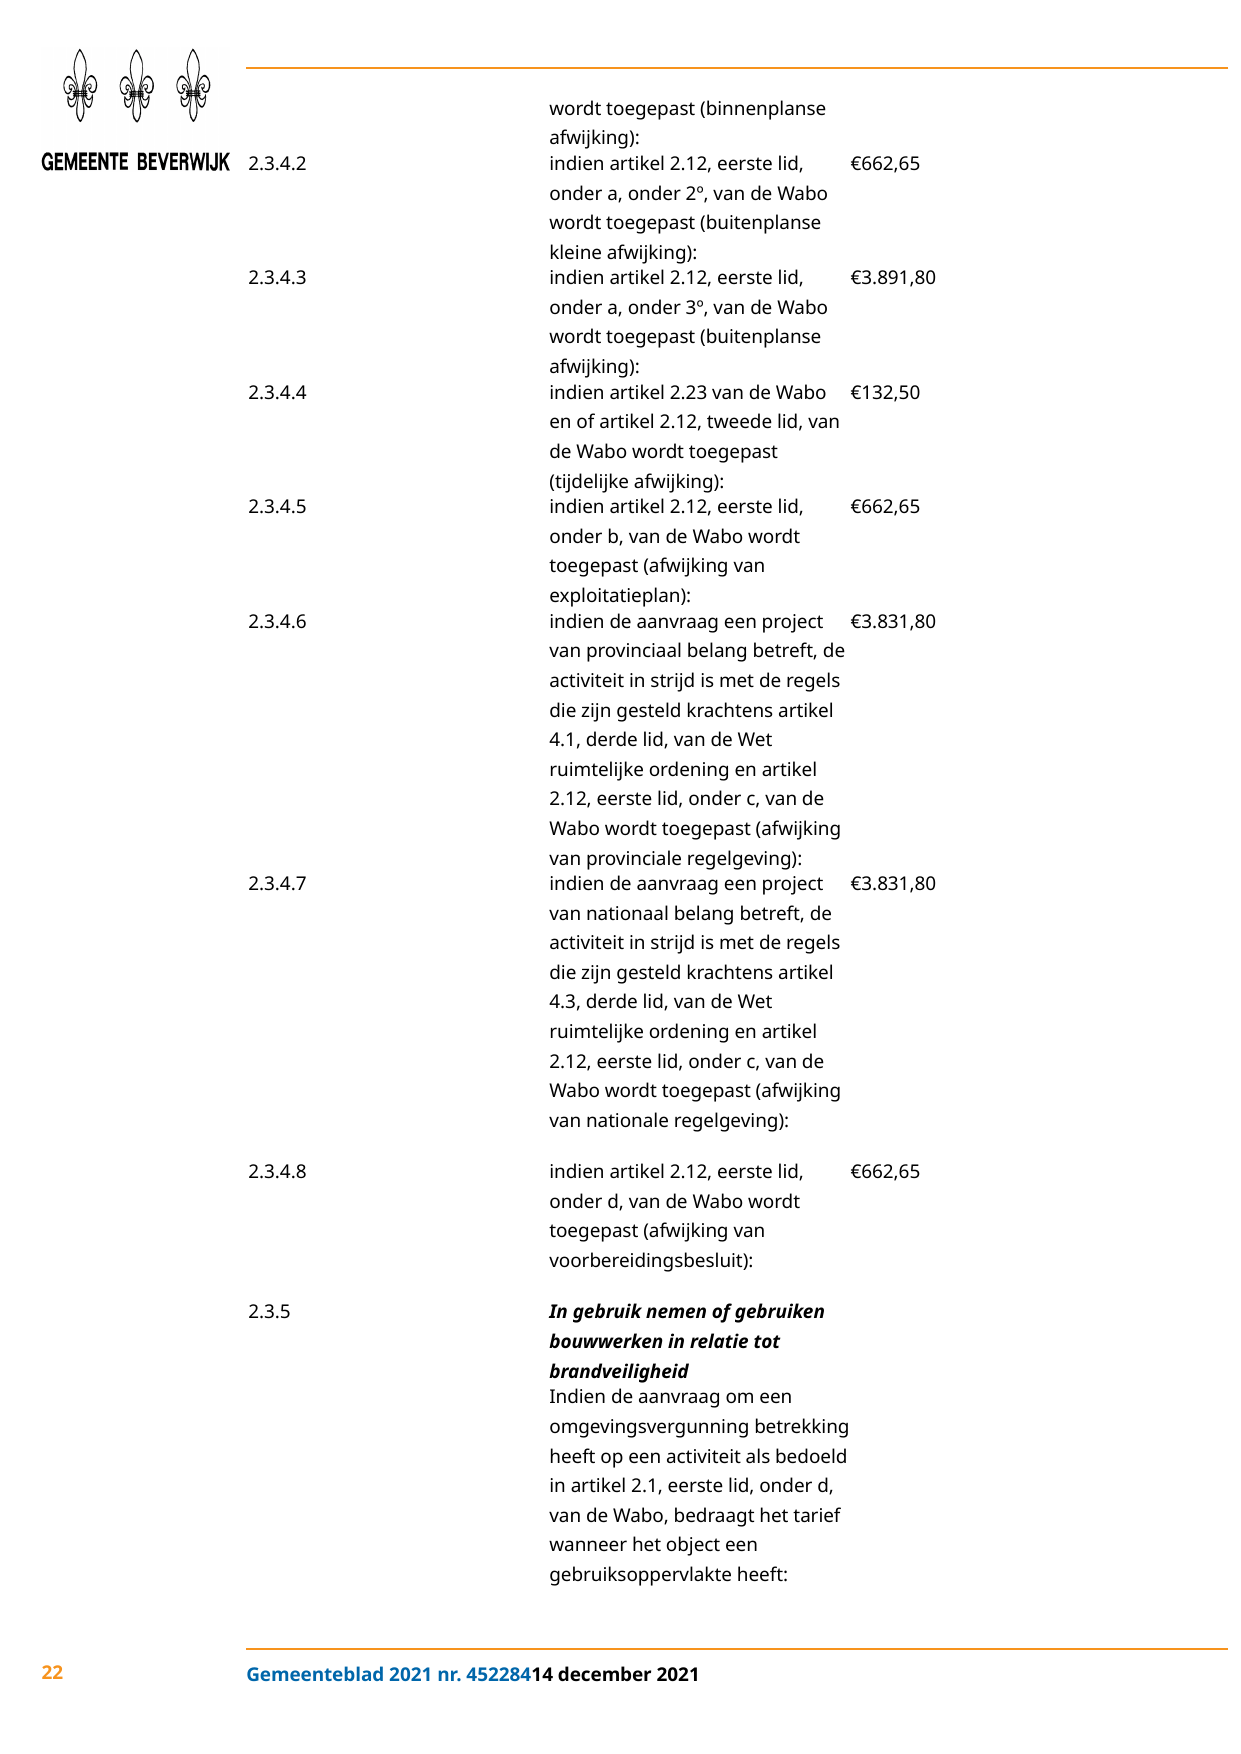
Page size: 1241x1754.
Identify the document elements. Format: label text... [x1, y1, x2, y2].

table_cell [549, 1273, 850, 1299]
table_cell [850, 1299, 1152, 1384]
table_cell indien artikel 2.12, eerste lid, onder a, onder 3º, van de Wabo wordt toegepast (buitenplanse afwijking): [549, 265, 850, 379]
table_cell [850, 1273, 1152, 1299]
table_cell [248, 1133, 549, 1158]
table_cell [850, 1384, 1152, 1587]
table_cell In gebruik nemen of gebruiken bouwwerken in relatie tot brandveiligheid [549, 1299, 850, 1384]
table_cell [248, 1384, 549, 1587]
table_cell indien de aanvraag een project van provinciaal belang betreft, de activiteit in strijd is met de regels die zijn gesteld krachtens artikel 4.1, derde lid, van de Wet ruimtelijke ordening en artikel 2.12, eerste lid, onder c, van de Wabo wordt toegepast (afwijking van provinciale regelgeving): [549, 608, 850, 870]
table_cell [549, 1133, 850, 1158]
table_cell €3.831,80 [850, 608, 1152, 870]
table_cell 2.3.4.2 [248, 150, 549, 264]
table_cell 2.3.4.5 [248, 494, 549, 608]
table_cell [248, 1273, 549, 1299]
table_cell 2.3.4.3 [248, 265, 549, 379]
table_cell 2.3.4.7 [248, 870, 549, 1133]
table_cell [850, 1133, 1152, 1158]
table_cell €662,65 [850, 150, 1152, 264]
table_cell 2.3.4.6 [248, 608, 549, 870]
table_cell [248, 95, 549, 150]
table_cell €662,65 [850, 1159, 1152, 1273]
picture [41, 47, 231, 172]
table_cell wordt toegepast (binnenplanse afwijking): [549, 95, 850, 150]
table_cell indien de aanvraag een project van nationaal belang betreft, de activiteit in strijd is met de regels die zijn gesteld krachtens artikel 4.3, derde lid, van de Wet ruimtelijke ordening en artikel 2.12, eerste lid, onder c, van de Wabo wordt toegepast (afwijking van nationale regelgeving): [549, 870, 850, 1133]
table_cell €3.891,80 [850, 265, 1152, 379]
table_cell 2.3.4.8 [248, 1159, 549, 1273]
table_cell Indien de aanvraag om een omgevingsvergunning betrekking heeft op een activiteit als bedoeld in artikel 2.1, eerste lid, onder d, van de Wabo, bedraagt het tarief wanneer het object een gebruiksoppervlakte heeft: [549, 1384, 850, 1587]
table_cell indien artikel 2.23 van de Wabo en of artikel 2.12, tweede lid, van de Wabo wordt toegepast (tijdelijke afwijking): [549, 379, 850, 493]
table_cell indien artikel 2.12, eerste lid, onder b, van de Wabo wordt toegepast (afwijking van exploitatieplan): [549, 494, 850, 608]
table_cell 2.3.5 [248, 1299, 549, 1384]
table_cell 2.3.4.4 [248, 379, 549, 493]
table_cell [850, 95, 1152, 150]
table_cell indien artikel 2.12, eerste lid, onder a, onder 2º, van de Wabo wordt toegepast (buitenplanse kleine afwijking): [549, 150, 850, 264]
table_cell €3.831,80 [850, 870, 1152, 1133]
table_cell €132,50 [850, 379, 1152, 493]
table_cell €662,65 [850, 494, 1152, 608]
table_cell indien artikel 2.12, eerste lid, onder d, van de Wabo wordt toegepast (afwijking van voorbereidingsbesluit): [549, 1159, 850, 1273]
